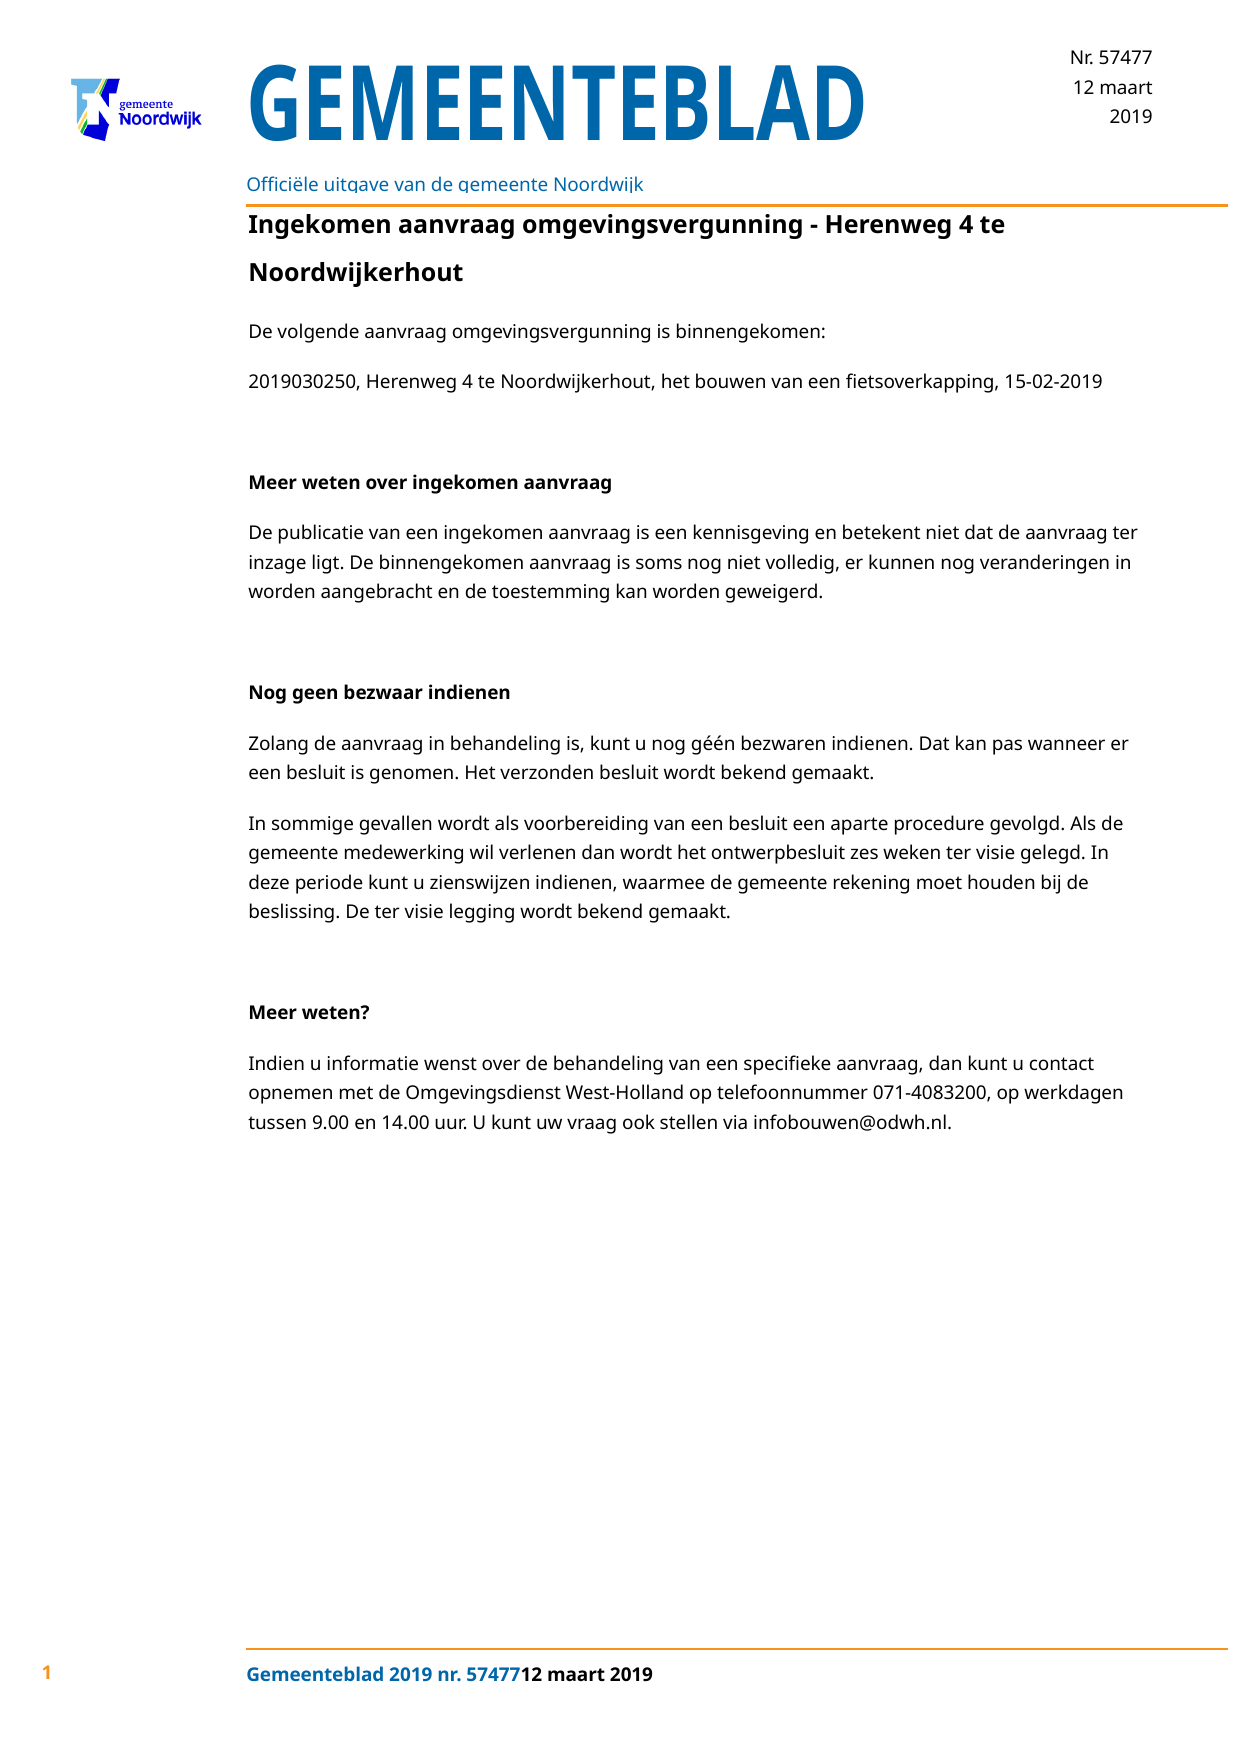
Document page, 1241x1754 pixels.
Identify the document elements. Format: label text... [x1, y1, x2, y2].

text Ingekomen aanvraag omgevingsvergunning - Herenweg 4 te Noordwijkerhout [248, 207, 1152, 288]
text Meer weten? [248, 999, 1152, 1025]
text Nog geen bezwaar indienen [248, 679, 1152, 705]
text De volgende aanvraag omgevingsvergunning is binnengekomen: [248, 318, 1152, 344]
text In sommige gevallen wordt als voorbereiding van een besluit een aparte procedure gevolgd. Als de gemeente medewerking wil verlenen dan wordt het ontwerpbesluit zes weken ter visie gelegd. In deze periode kunt u zienswijzen indienen, waarmee de gemeente rekening moet houden bij de beslissing. De ter visie legging wordt bekend gemaakt. [248, 810, 1152, 924]
picture [41, 47, 231, 172]
text Zolang de aanvraag in behandeling is, kunt u nog géén bezwaren indienen. Dat kan pas wanneer er een besluit is genomen. Het verzonden besluit wordt bekend gemaakt. [248, 730, 1152, 785]
text Indien u informatie wenst over de behandeling van een specifieke aanvraag, dan kunt u contact opnemen met de Omgevingsdienst West-Holland op telefoonnummer 071-4083200, op werkdagen tussen 9.00 en 14.00 uur. U kunt uw vraag ook stellen via infobouwen@odwh.nl. [248, 1050, 1152, 1135]
text Meer weten over ingekomen aanvraag [248, 469, 1152, 495]
text De publicatie van een ingekomen aanvraag is een kennisgeving en betekent niet dat de aanvraag ter inzage ligt. De binnengekomen aanvraag is soms nog niet volledig, er kunnen nog veranderingen in worden aangebracht en de toestemming kan worden geweigerd. [248, 519, 1152, 604]
text 2019030250, Herenweg 4 te Noordwijkerhout, het bouwen van een fietsoverkapping, 15-02-2019 [248, 368, 1152, 394]
